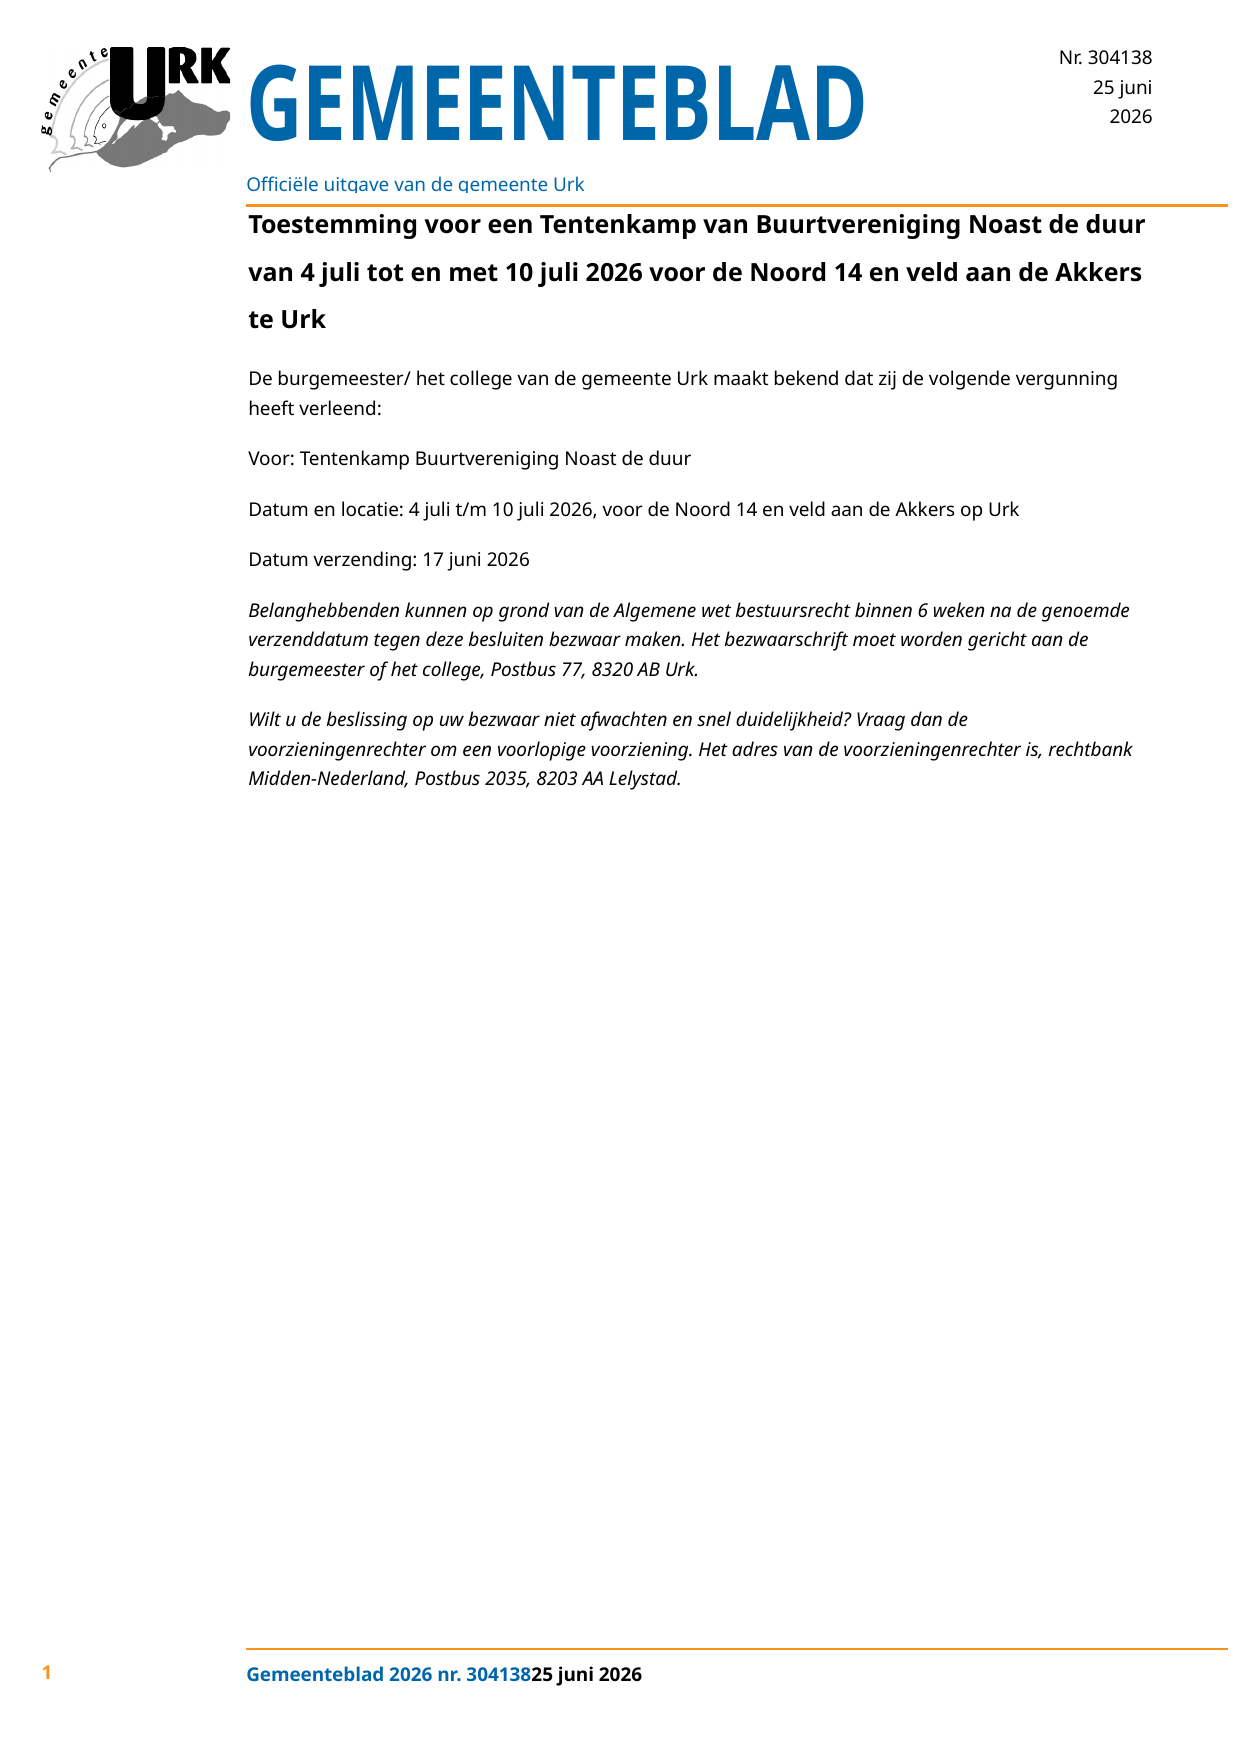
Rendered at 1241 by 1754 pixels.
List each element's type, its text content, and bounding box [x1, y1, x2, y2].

text De burgemeester/ het college van de gemeente Urk maakt bekend dat zij de volgende vergunning heeft verleend: [248, 366, 1152, 421]
picture [41, 47, 231, 172]
text Belanghebbenden kunnen op grond van de Algemene wet bestuursrecht binnen 6 weken na de genoemde verzenddatum tegen deze besluiten bezwaar maken. Het bezwaarschrift moet worden gericht aan de burgemeester of het college, Postbus 77, 8320 AB Urk. [248, 597, 1152, 682]
text Datum verzending: 17 juni 2026 [248, 546, 1152, 572]
text Datum en locatie: 4 juli t/m 10 juli 2026, voor de Noord 14 en veld aan de Akkers op Urk [248, 496, 1152, 522]
text Toestemming voor een Tentenkamp van Buurtvereniging Noast de duur van 4 juli tot en met 10 juli 2026 voor de Noord 14 en veld aan de Akkers te Urk [248, 207, 1152, 336]
text Voor: Tentenkamp Buurtvereniging Noast de duur [248, 446, 1152, 471]
text Wilt u de beslissing op uw bezwaar niet afwachten en snel duidelijkheid? Vraag dan de voorzieningenrechter om een voorlopige voorziening. Het adres van de voorzieningenrechter is, rechtbank Midden-Nederland, Postbus 2035, 8203 AA Lelystad. [248, 706, 1152, 791]
